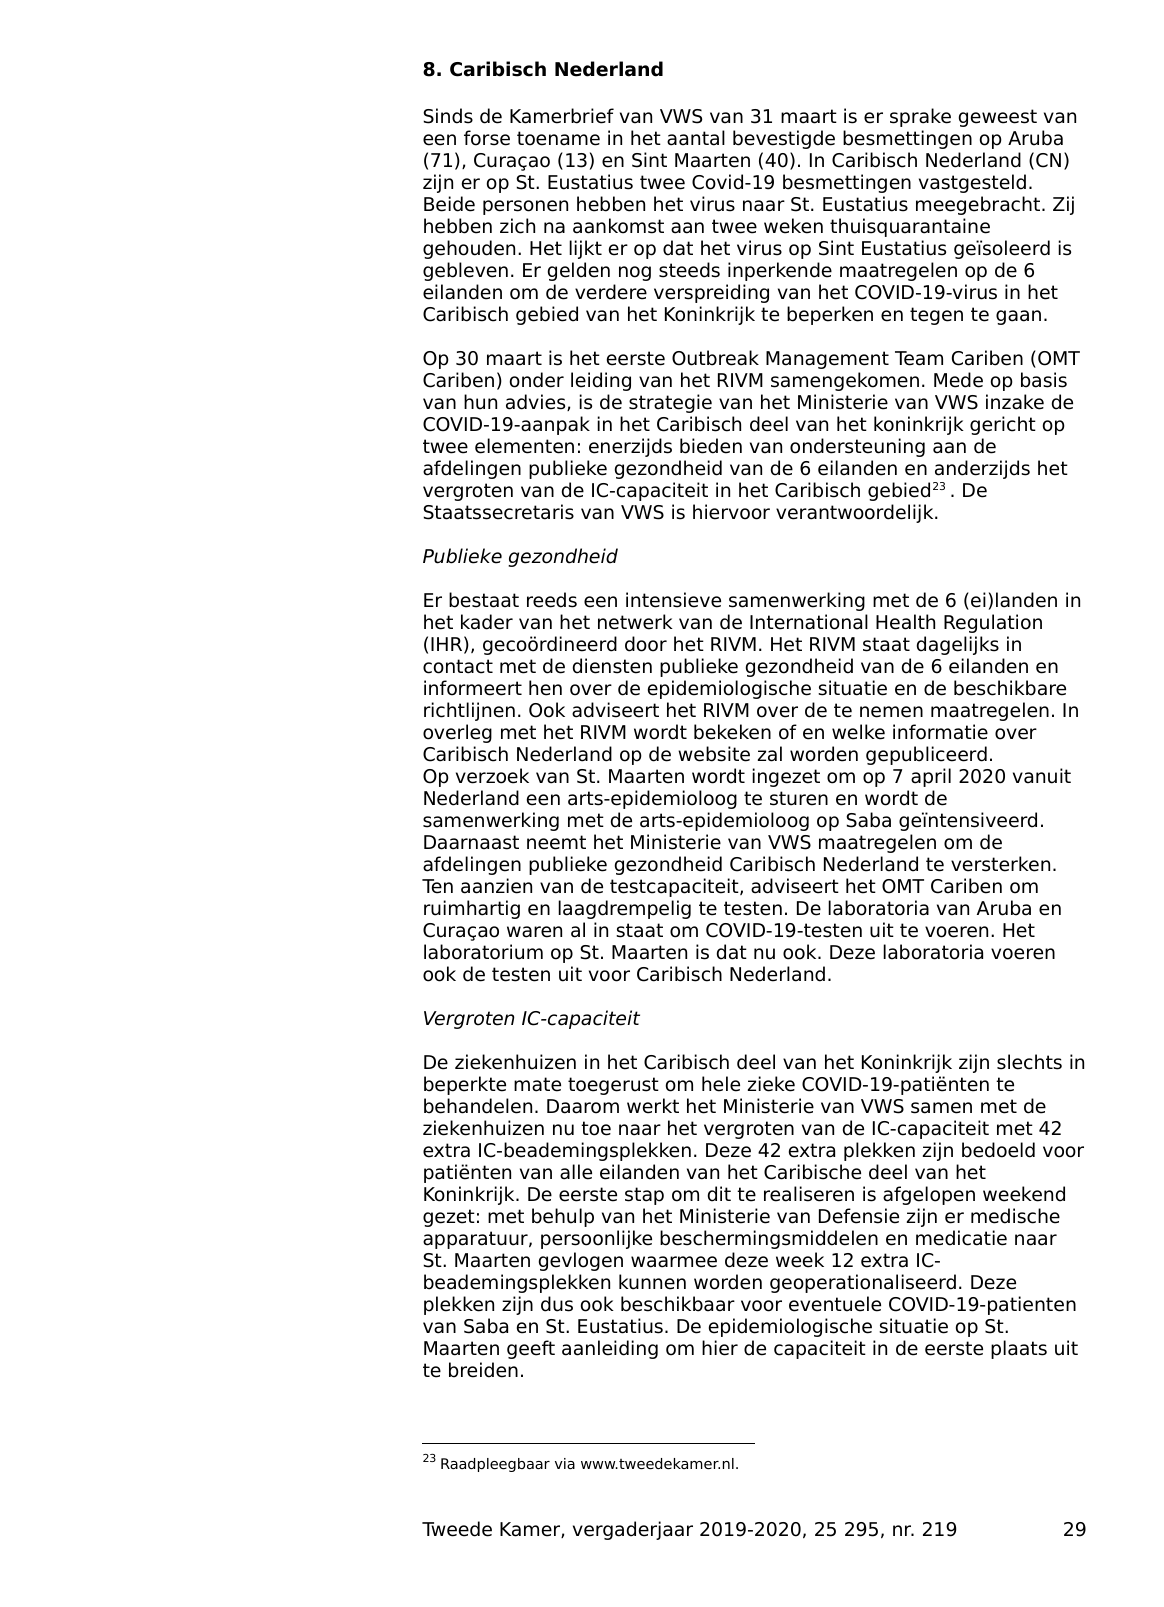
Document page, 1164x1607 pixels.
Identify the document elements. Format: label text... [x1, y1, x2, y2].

text Er bestaat reeds een intensieve samenwerking met de 6 (ei)landen in het kader van het netwerk van de International Health Regulation (IHR), gecoördineerd door het RIVM. Het RIVM staat dagelijks in contact met de diensten publieke gezondheid van de 6 eilanden en informeert hen over de epidemiologische situatie en de beschikbare richtlijnen. Ook adviseert het RIVM over de te nemen maatregelen. In overleg met het RIVM wordt bekeken of en welke informatie over Caribisch Nederland op de website zal worden gepubliceerd. [422, 590, 1087, 766]
text Raadpleegbaar via www.tweedekamer.nl. [422, 1452, 1087, 1474]
text De ziekenhuizen in het Caribisch deel van het Koninkrijk zijn slechts in beperkte mate toegerust om hele zieke COVID-19-patiënten te behandelen. Daarom werkt het Ministerie van VWS samen met de ziekenhuizen nu toe naar het vergroten van de IC-capaciteit met 42 extra IC-beademingsplekken. Deze 42 extra plekken zijn bedoeld voor patiënten van alle eilanden van het Caribische deel van het Koninkrijk. De eerste stap om dit te realiseren is afgelopen weekend gezet: met behulp van het Ministerie van Defensie zijn er medische apparatuur, persoonlijke beschermingsmiddelen en medicatie naar St. Maarten gevlogen waarmee deze week 12 extra IC-beademingsplekken kunnen worden geoperationaliseerd. Deze plekken zijn dus ook beschikbaar voor eventuele COVID-19-patienten van Saba en St. Eustatius. De epidemiologische situatie op St. Maarten geeft aanleiding om hier de capaciteit in de eerste plaats uit te breiden. [422, 1052, 1087, 1382]
text Ten aanzien van de testcapaciteit, adviseert het OMT Cariben om ruimhartig en laagdrempelig te testen. De laboratoria van Aruba en Curaçao waren al in staat om COVID-19-testen uit te voeren. Het laboratorium op St. Maarten is dat nu ook. Deze laboratoria voeren ook de testen uit voor Caribisch Nederland. [422, 876, 1087, 986]
subtitle Vergroten IC-capaciteit [422, 1008, 1087, 1030]
subtitle Publieke gezondheid [422, 546, 1087, 568]
text Sinds de Kamerbrief van VWS van 31 maart is er sprake geweest van een forse toename in het aantal bevestigde besmettingen op Aruba (71), Curaçao (13) en Sint Maarten (40). In Caribisch Nederland (CN) zijn er op St. Eustatius twee Covid-19 besmettingen vastgesteld. Beide personen hebben het virus naar St. Eustatius meegebracht. Zij hebben zich na aankomst aan twee weken thuisquarantaine gehouden. Het lijkt er op dat het virus op Sint Eustatius geïsoleerd is gebleven. Er gelden nog steeds inperkende maatregelen op de 6 eilanden om de verdere verspreiding van het COVID-19-virus in het Caribisch gebied van het Koninkrijk te beperken en tegen te gaan. [422, 106, 1087, 326]
subtitle 8. Caribisch Nederland [422, 59, 1087, 81]
text Op verzoek van St. Maarten wordt ingezet om op 7 april 2020 vanuit Nederland een arts-epidemioloog te sturen en wordt de samenwerking met de arts-epidemioloog op Saba geïntensiveerd. Daarnaast neemt het Ministerie van VWS maatregelen om de afdelingen publieke gezondheid Caribisch Nederland te versterken. [422, 766, 1087, 876]
text Op 30 maart is het eerste Outbreak Management Team Cariben (OMT Cariben) onder leiding van het RIVM samengekomen. Mede op basis van hun advies, is de strategie van het Ministerie van VWS inzake de COVID-19-aanpak in het Caribisch deel van het koninkrijk gericht op twee elementen: enerzijds bieden van ondersteuning aan de afdelingen publieke gezondheid van de 6 eilanden en anderzijds het vergroten van de IC-capaciteit in het Caribisch gebied. De Staatssecretaris van VWS is hiervoor verantwoordelijk. [422, 348, 1087, 524]
